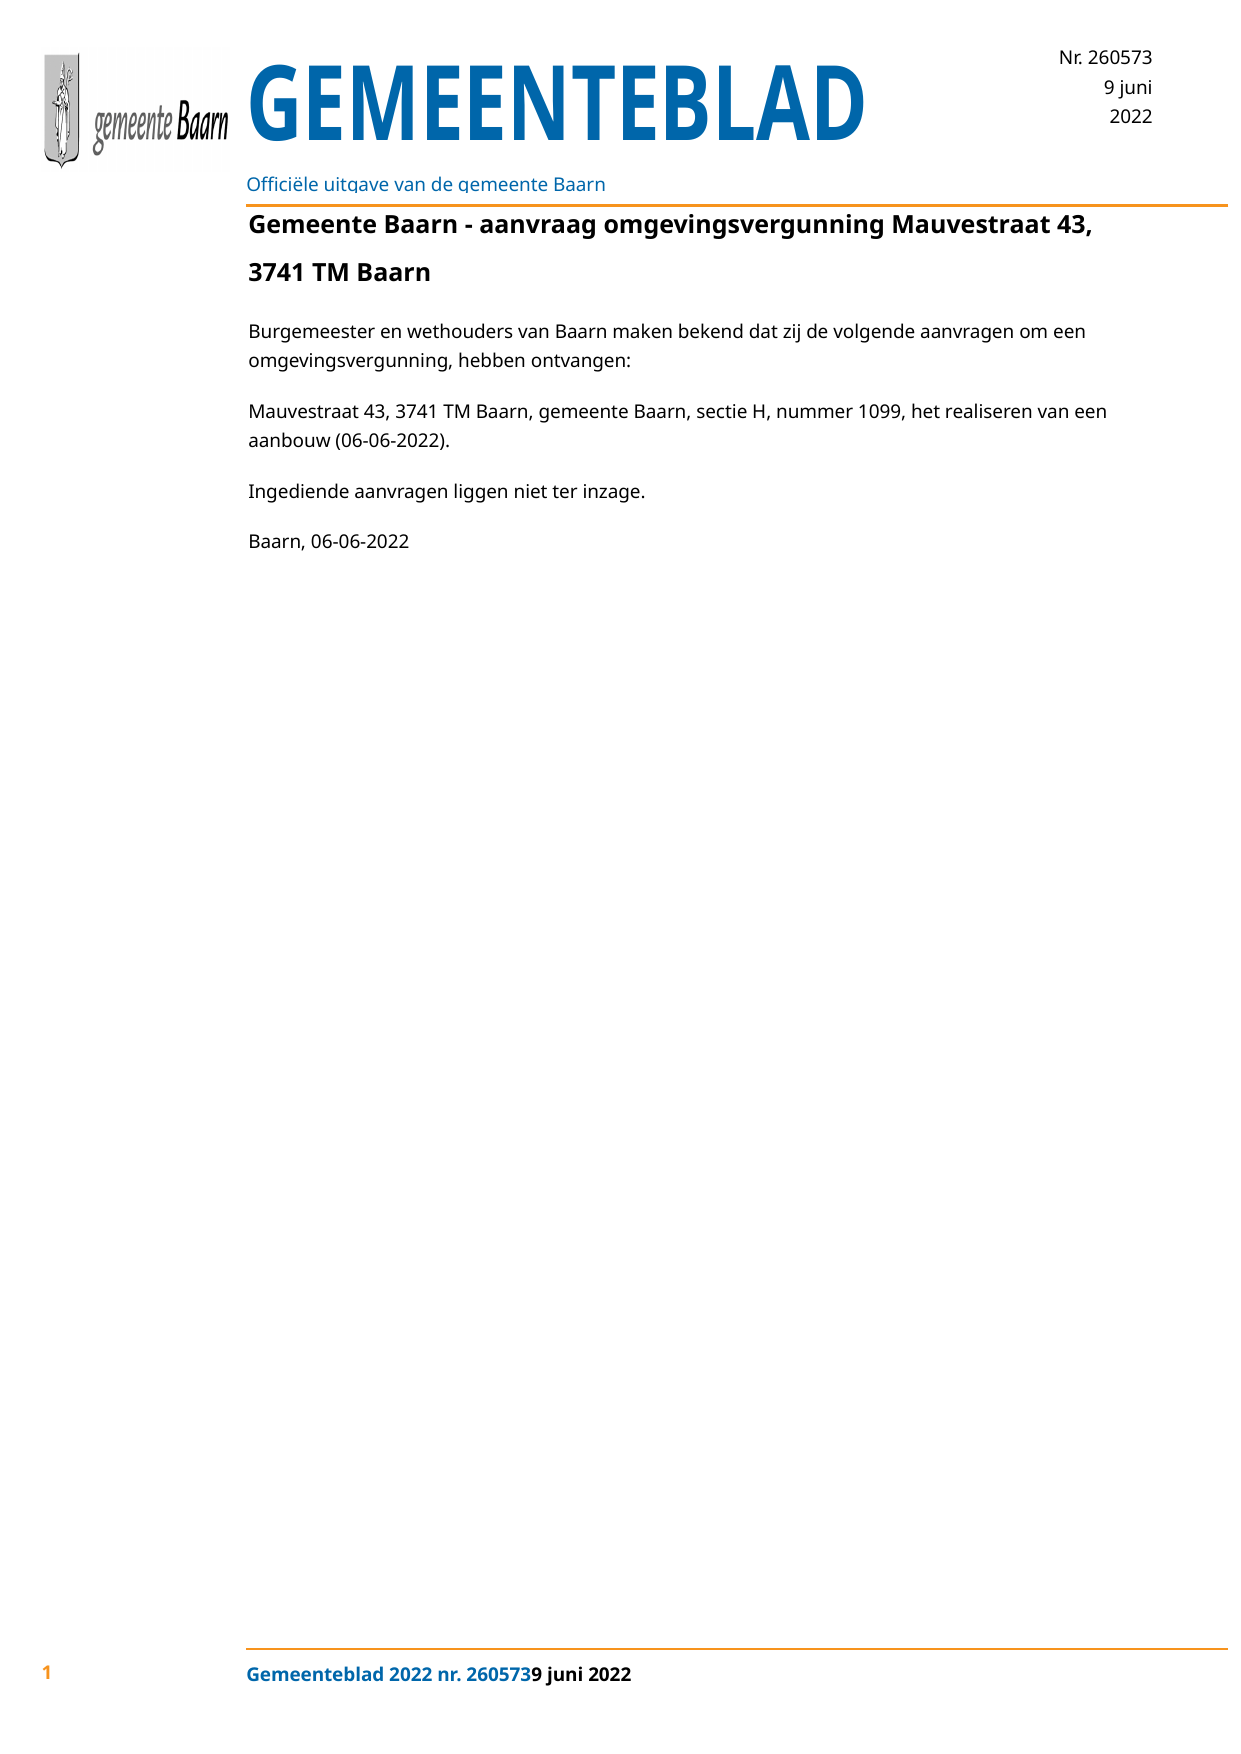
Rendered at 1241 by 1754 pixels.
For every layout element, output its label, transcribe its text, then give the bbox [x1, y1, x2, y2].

text Ingediende aanvragen liggen niet ter inzage. [248, 478, 1152, 504]
text Mauvestraat 43, 3741 TM Baarn, gemeente Baarn, sectie H, nummer 1099, het realiseren van een aanbouw (06-06-2022). [248, 398, 1152, 453]
text Baarn, 06-06-2022 [248, 528, 1152, 554]
text Burgemeester en wethouders van Baarn maken bekend dat zij de volgende aanvragen om een omgevingsvergunning, hebben ontvangen: [248, 318, 1152, 373]
picture [41, 47, 231, 172]
text Gemeente Baarn - aanvraag omgevingsvergunning Mauvestraat 43, 3741 TM Baarn [248, 207, 1152, 288]
